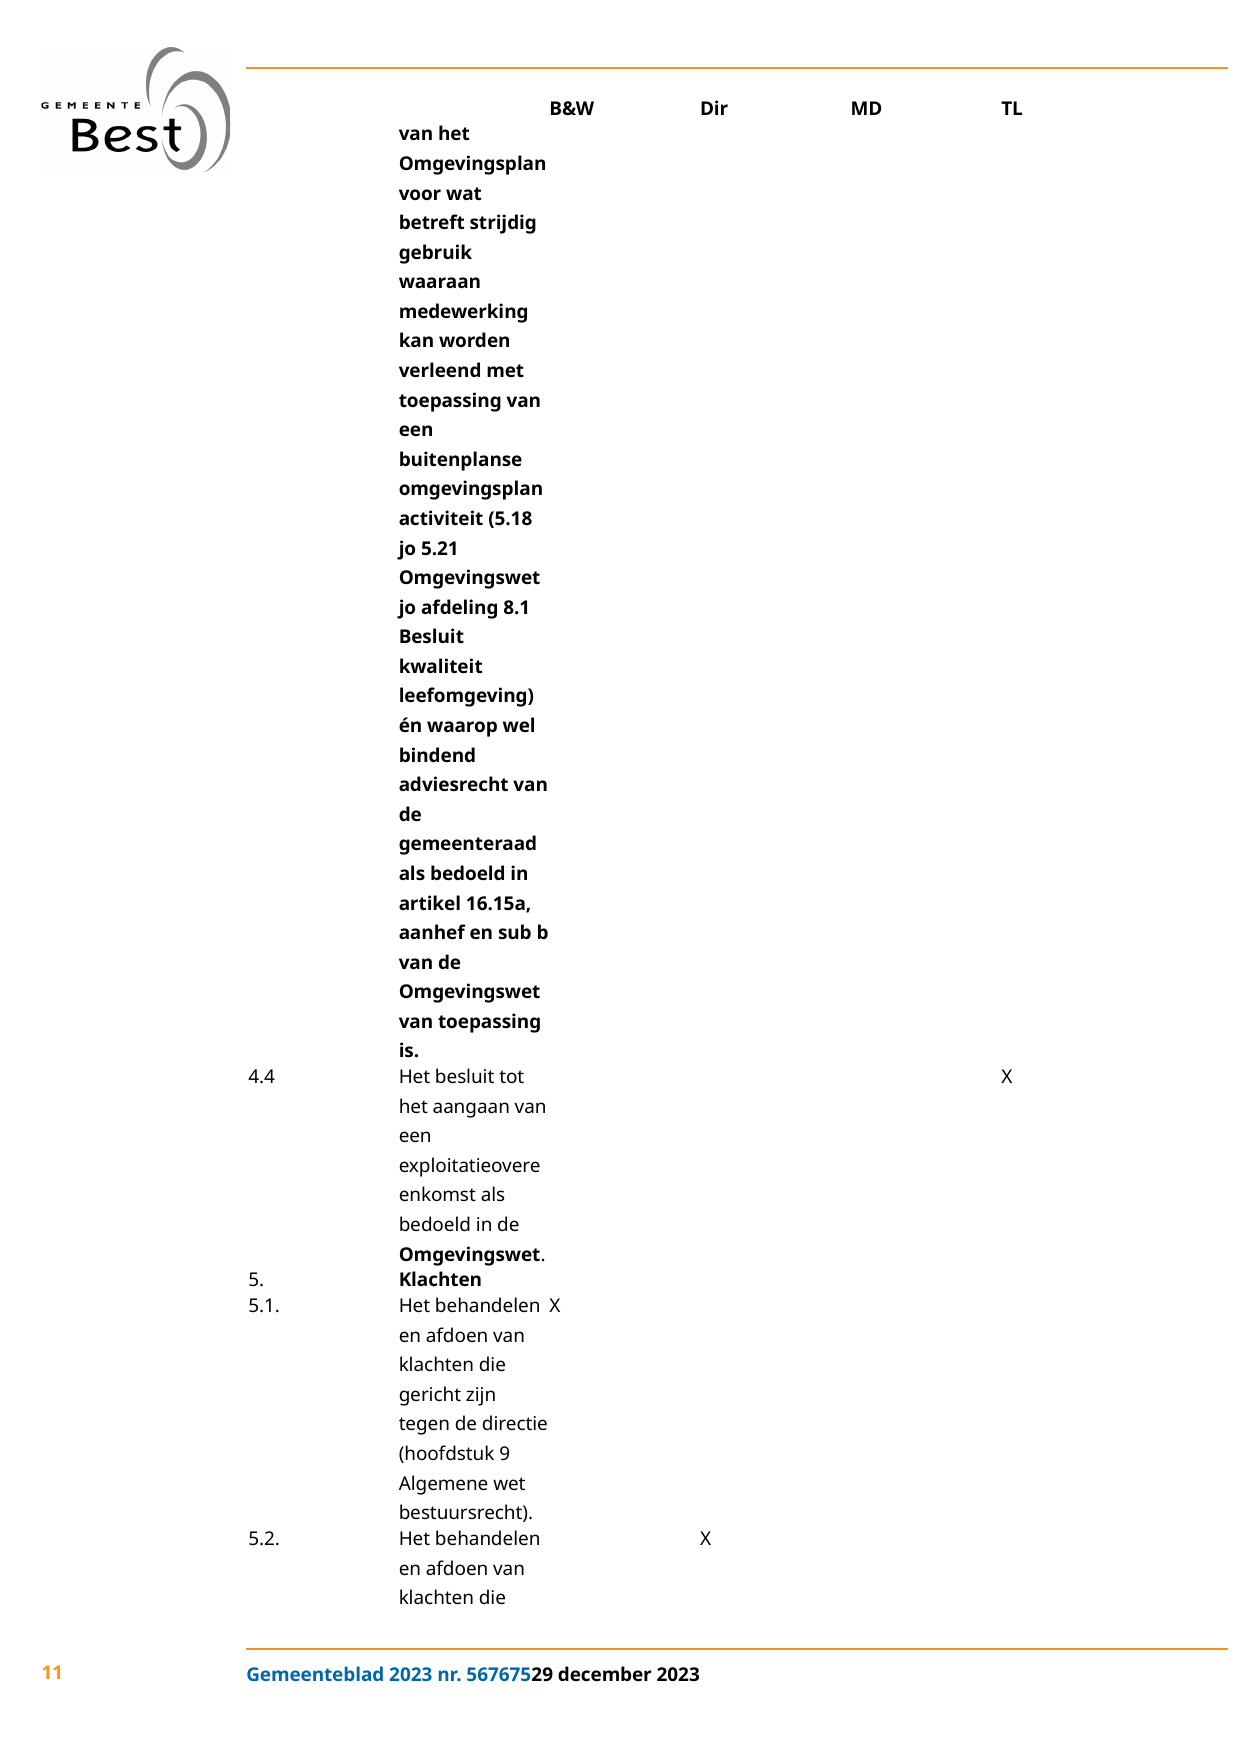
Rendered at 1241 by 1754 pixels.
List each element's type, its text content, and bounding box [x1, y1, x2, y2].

table_cell X [700, 1525, 850, 1610]
table_cell [850, 1292, 1001, 1525]
table_cell [850, 121, 1001, 1063]
table_cell 5.1. [248, 1292, 398, 1525]
table_cell 5.2. [248, 1525, 398, 1610]
table_cell X [1001, 1063, 1152, 1267]
table_cell [700, 1063, 850, 1267]
picture [41, 47, 231, 172]
table_cell [1001, 1267, 1152, 1292]
table_header [399, 95, 549, 121]
table_cell [549, 121, 700, 1063]
table_cell 5. [248, 1267, 398, 1292]
table_cell [1001, 1525, 1152, 1610]
table_header B&W [549, 95, 700, 121]
table_cell [549, 1525, 700, 1610]
table_cell Het besluit tot het aangaan van een exploitatieovereenkomst als bedoeld in de Omgevingswet. [399, 1063, 549, 1267]
table_cell [700, 1267, 850, 1292]
table_cell Klachten [399, 1267, 549, 1292]
table_cell [549, 1063, 700, 1267]
table_cell [850, 1063, 1001, 1267]
table_cell [1001, 1292, 1152, 1525]
table_cell [1001, 121, 1152, 1063]
table_cell Het behandelen en afdoen van klachten die [399, 1525, 549, 1610]
table_header [248, 95, 398, 121]
table_cell [549, 1267, 700, 1292]
table_cell Het behandelen en afdoen van klachten die gericht zijn tegen de directie (hoofdstuk 9 Algemene wet bestuursrecht). [399, 1292, 549, 1525]
table_header Dir [700, 95, 850, 121]
table_header TL [1001, 95, 1152, 121]
table_cell [700, 1292, 850, 1525]
table_cell 4.4 [248, 1063, 398, 1267]
table_cell X [549, 1292, 700, 1525]
table_header MD [850, 95, 1001, 121]
table_cell [850, 1525, 1001, 1610]
table_cell [850, 1267, 1001, 1292]
table_cell [700, 121, 850, 1063]
table_cell van het Omgevingsplan voor wat betreft strijdig gebruik waaraan medewerking kan worden verleend met toepassing van een buitenplanse omgevingsplanactiviteit (5.18 jo 5.21 Omgevingswet jo afdeling 8.1 Besluit kwaliteit leefomgeving) én waarop wel bindend adviesrecht van de gemeenteraad als bedoeld in artikel 16.15a, aanhef en sub b van de Omgevingswet van toepassing is. [399, 121, 549, 1063]
table_cell [248, 121, 398, 1063]
